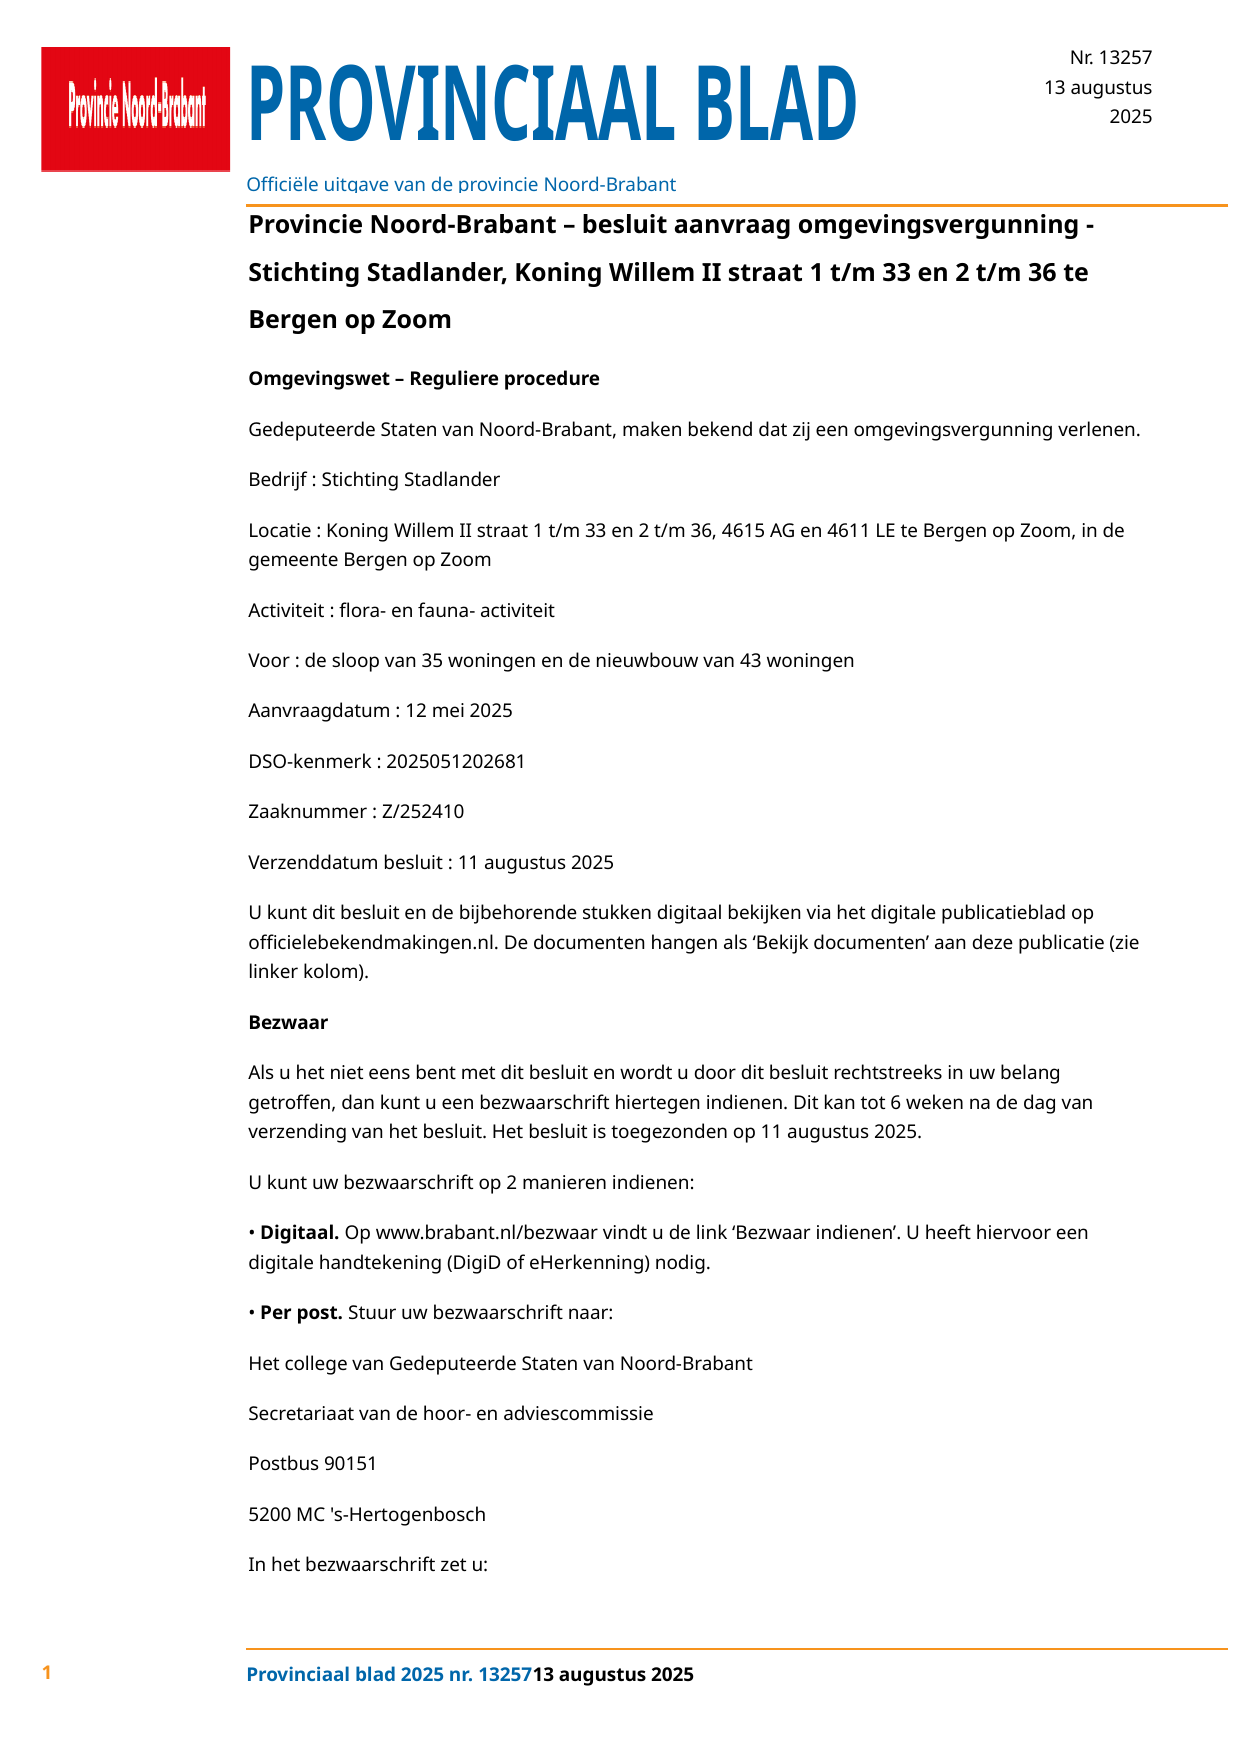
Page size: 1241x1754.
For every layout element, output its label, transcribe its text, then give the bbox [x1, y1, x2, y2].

text Als u het niet eens bent met dit besluit en wordt u door dit besluit rechtstreeks in uw belang getroffen, dan kunt u een bezwaarschrift hiertegen indienen. Dit kan tot 6 weken na de dag van verzending van het besluit. Het besluit is toegezonden op 11 augustus 2025. [248, 1059, 1152, 1144]
picture [41, 47, 231, 172]
text Secretariaat van de hoor- en adviescommissie [248, 1400, 1152, 1426]
text U kunt dit besluit en de bijbehorende stukken digitaal bekijken via het digitale publicatieblad op officielebekendmakingen.nl. De documenten hangen als ‘Bekijk documenten’ aan deze publicatie (zie linker kolom). [248, 899, 1152, 984]
text Het college van Gedeputeerde Staten van Noord-Brabant [248, 1350, 1152, 1375]
text In het bezwaarschrift zet u: [248, 1551, 1152, 1577]
text Postbus 90151 [248, 1451, 1152, 1476]
text Voor : de sloop van 35 woningen en de nieuwbouw van 43 woningen [248, 647, 1152, 673]
text U kunt uw bezwaarschrift op 2 manieren indienen: [248, 1169, 1152, 1194]
text Locatie : Koning Willem II straat 1 t/m 33 en 2 t/m 36, 4615 AG en 4611 LE te Bergen op Zoom, in de gemeente Bergen op Zoom [248, 517, 1152, 572]
text 5200 MC 's‑Hertogenbosch [248, 1501, 1152, 1527]
text Gedeputeerde Staten van Noord-Brabant, maken bekend dat zij een omgevingsvergunning verlenen. [248, 416, 1152, 442]
text Omgevingswet – Reguliere procedure [248, 366, 1152, 391]
text Verzenddatum besluit : 11 augustus 2025 [248, 849, 1152, 874]
text Activiteit : flora- en fauna- activiteit [248, 597, 1152, 622]
text Aanvraagdatum : 12 mei 2025 [248, 698, 1152, 723]
text Zaaknummer : Z/252410 [248, 798, 1152, 824]
text Provincie Noord-Brabant – besluit aanvraag omgevingsvergunning - Stichting Stadlander, Koning Willem II straat 1 t/m 33 en 2 t/m 36 te Bergen op Zoom [248, 207, 1152, 336]
text • Digitaal. Op www.brabant.nl/bezwaar vindt u de link ‘Bezwaar indienen’. U heeft hiervoor een digitale handtekening (DigiD of eHerkenning) nodig. [248, 1219, 1152, 1274]
text Bedrijf : Stichting Stadlander [248, 466, 1152, 492]
text • Per post. Stuur uw bezwaarschrift naar: [248, 1299, 1152, 1325]
text DSO-kenmerk : 2025051202681 [248, 748, 1152, 774]
text Bezwaar [248, 1009, 1152, 1034]
